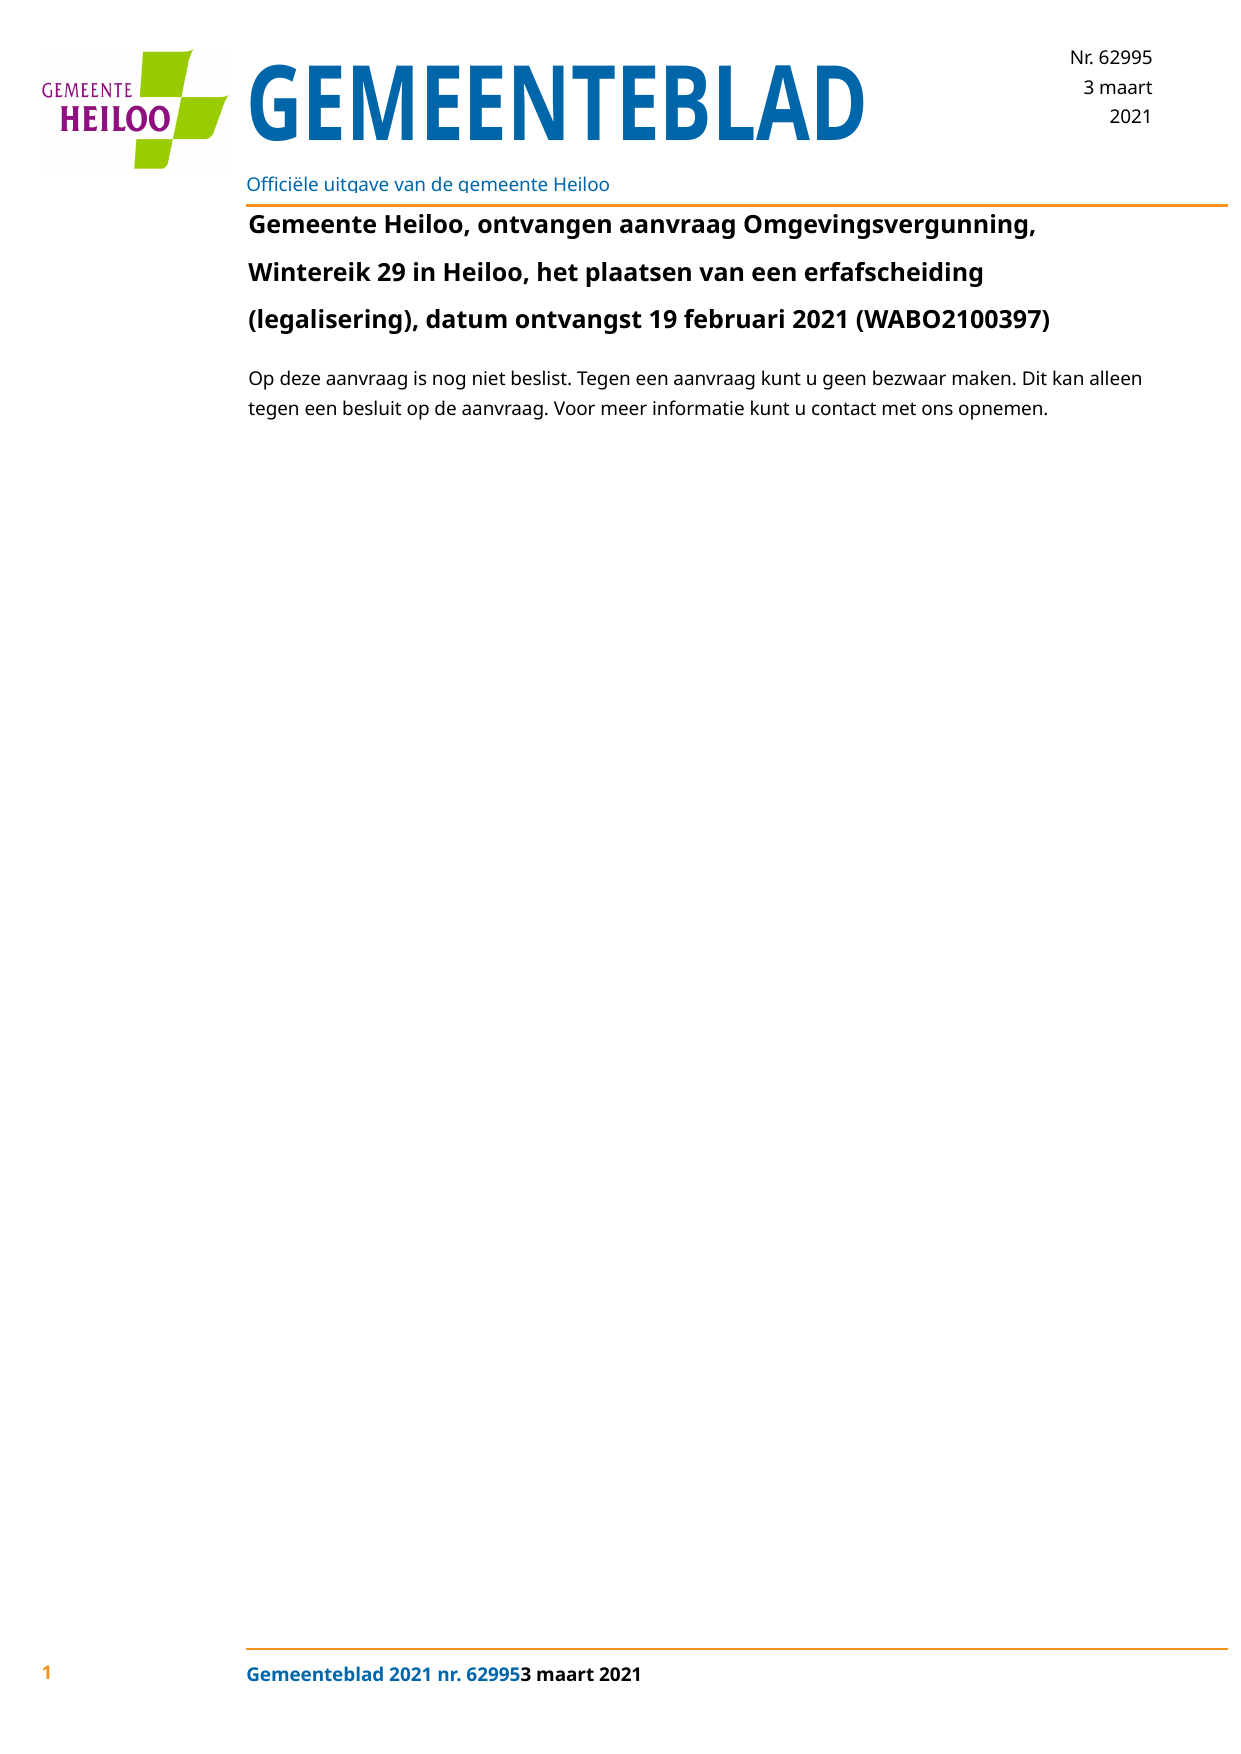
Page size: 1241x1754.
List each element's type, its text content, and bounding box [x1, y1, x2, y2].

text Op deze aanvraag is nog niet beslist. Tegen een aanvraag kunt u geen bezwaar maken. Dit kan alleen tegen een besluit op de aanvraag. Voor meer informatie kunt u contact met ons opnemen. [248, 366, 1152, 421]
text Gemeente Heiloo, ontvangen aanvraag Omgevingsvergunning, Wintereik 29 in Heiloo, het plaatsen van een erfafscheiding (legalisering), datum ontvangst 19 februari 2021 (WABO2100397) [248, 207, 1152, 336]
picture [41, 47, 231, 172]
